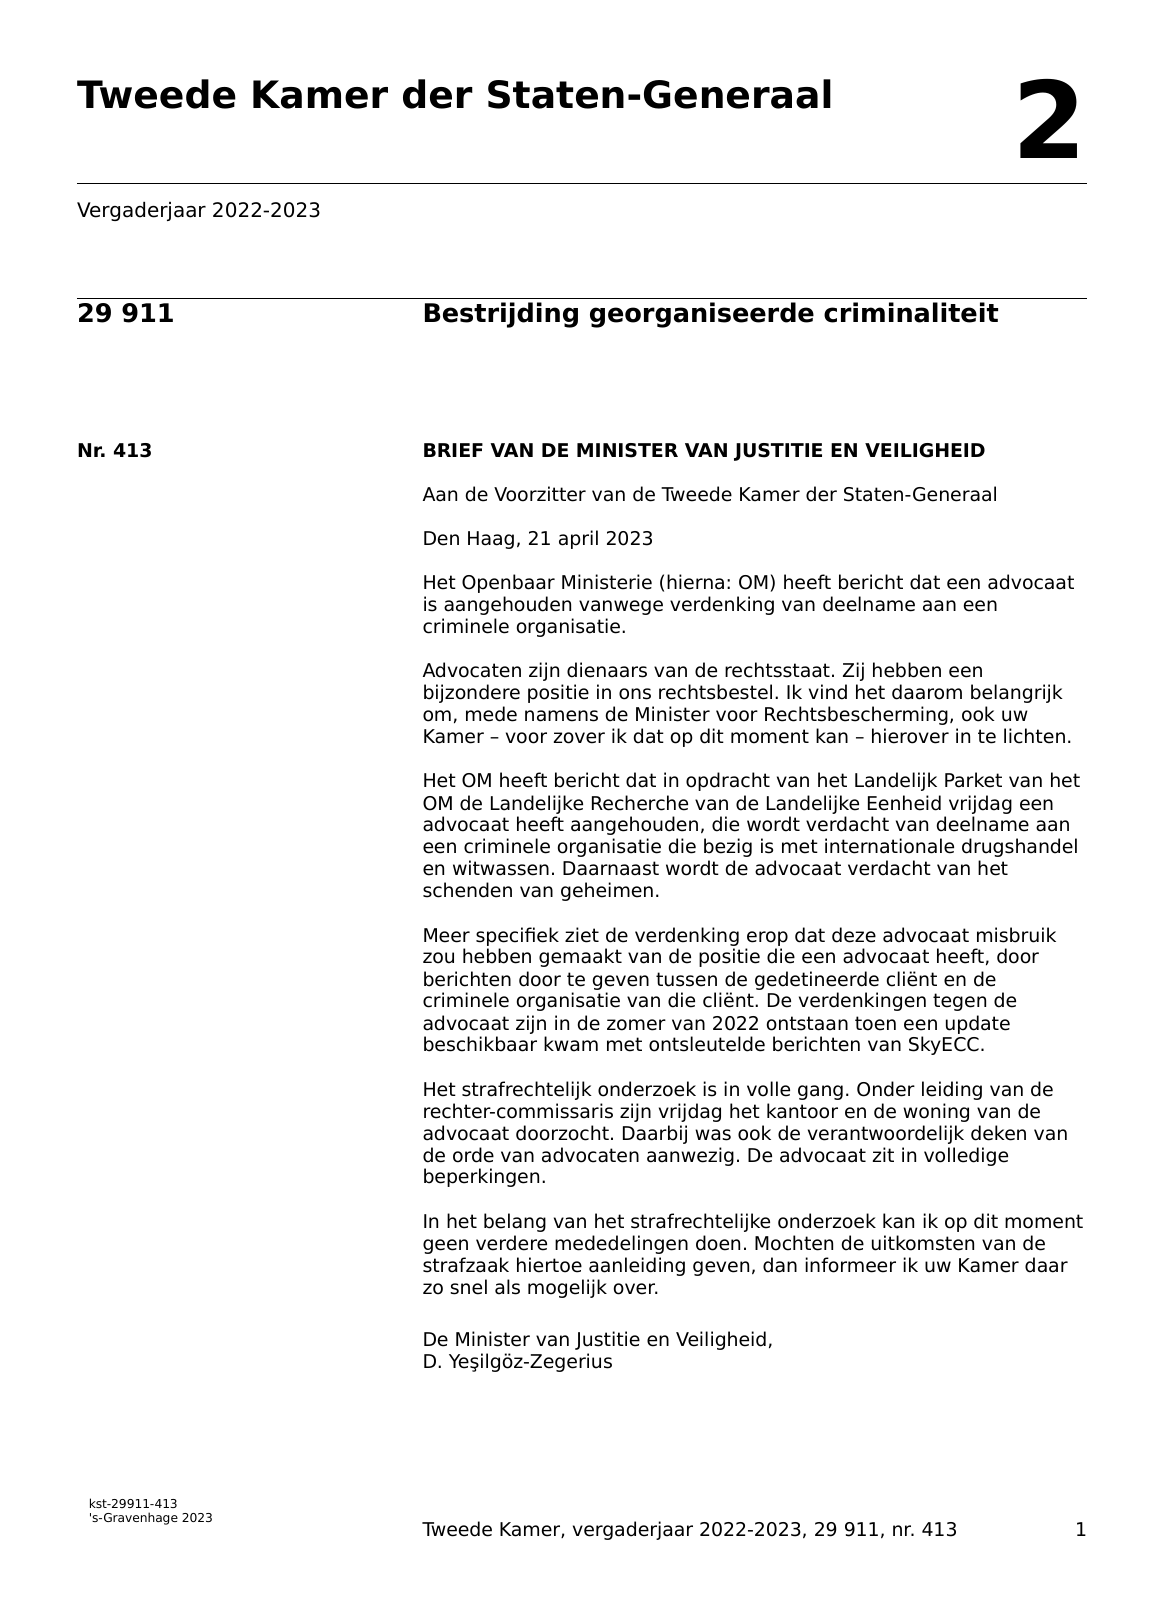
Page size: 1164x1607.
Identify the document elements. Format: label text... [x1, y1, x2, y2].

text Het OM heeft bericht dat in opdracht van het Landelijk Parket van het OM de Landelijke Recherche van de Landelijke Eenheid vrijdag een advocaat heeft aangehouden, die wordt verdacht van deelname aan een criminele organisatie die bezig is met internationale drugshandel en witwassen. Daarnaast wordt de advocaat verdacht van het schenden van geheimen. [422, 770, 1087, 902]
text De Minister van Justitie en Veiligheid, D. Yeşilgöz-Zegerius [422, 1328, 1087, 1372]
text Den Haag, 21 april 2023 [422, 528, 1087, 550]
table_header Tweede Kamer der Staten-Generaal [77, 59, 886, 183]
table_cell Vergaderjaar 2022-2023 [77, 184, 1087, 298]
text Advocaten zijn dienaars van de rechtsstaat. Zij hebben een bijzondere positie in ons rechtsbestel. Ik vind het daarom belangrijk om, mede namens de Minister voor Rechtsbescherming, ook uw Kamer – voor zover ik dat op dit moment kan – hierover in te lichten. [422, 660, 1087, 748]
text kst-29911-413 [88, 1497, 323, 1511]
text Het Openbaar Ministerie (hierna: OM) heeft bericht dat een advocaat is aangehouden vanwege verdenking van deelname aan een criminele organisatie. [422, 572, 1087, 638]
table_header 2 [886, 59, 1087, 183]
text Het strafrechtelijk onderzoek is in volle gang. Onder leiding van de rechter-commissaris zijn vrijdag het kantoor en de woning van de advocaat doorzocht. Daarbij was ook de verantwoordelijk deken van de orde van advocaten aanwezig. De advocaat zit in volledige beperkingen. [422, 1078, 1087, 1188]
text Aan de Voorzitter van de Tweede Kamer der Staten-Generaal [422, 484, 1087, 506]
subtitle Nr. 413 BRIEF VAN DE MINISTER VAN JUSTITIE EN VEILIGHEID [77, 440, 1087, 462]
subtitle 29 911 Bestrijding georganiseerde criminaliteit [77, 299, 1087, 329]
text In het belang van het strafrechtelijke onderzoek kan ik op dit moment geen verdere mededelingen doen. Mochten de uitkomsten van de strafzaak hiertoe aanleiding geven, dan informeer ik uw Kamer daar zo snel als mogelijk over. [422, 1211, 1087, 1298]
text 's-Gravenhage 2023 [88, 1511, 323, 1525]
text Meer specifiek ziet de verdenking erop dat deze advocaat misbruik zou hebben gemaakt van de positie die een advocaat heeft, door berichten door te geven tussen de gedetineerde cliënt en de criminele organisatie van die cliënt. De verdenkingen tegen de advocaat zijn in de zomer van 2022 ontstaan toen een update beschikbaar kwam met ontsleutelde berichten van SkyECC. [422, 924, 1087, 1056]
